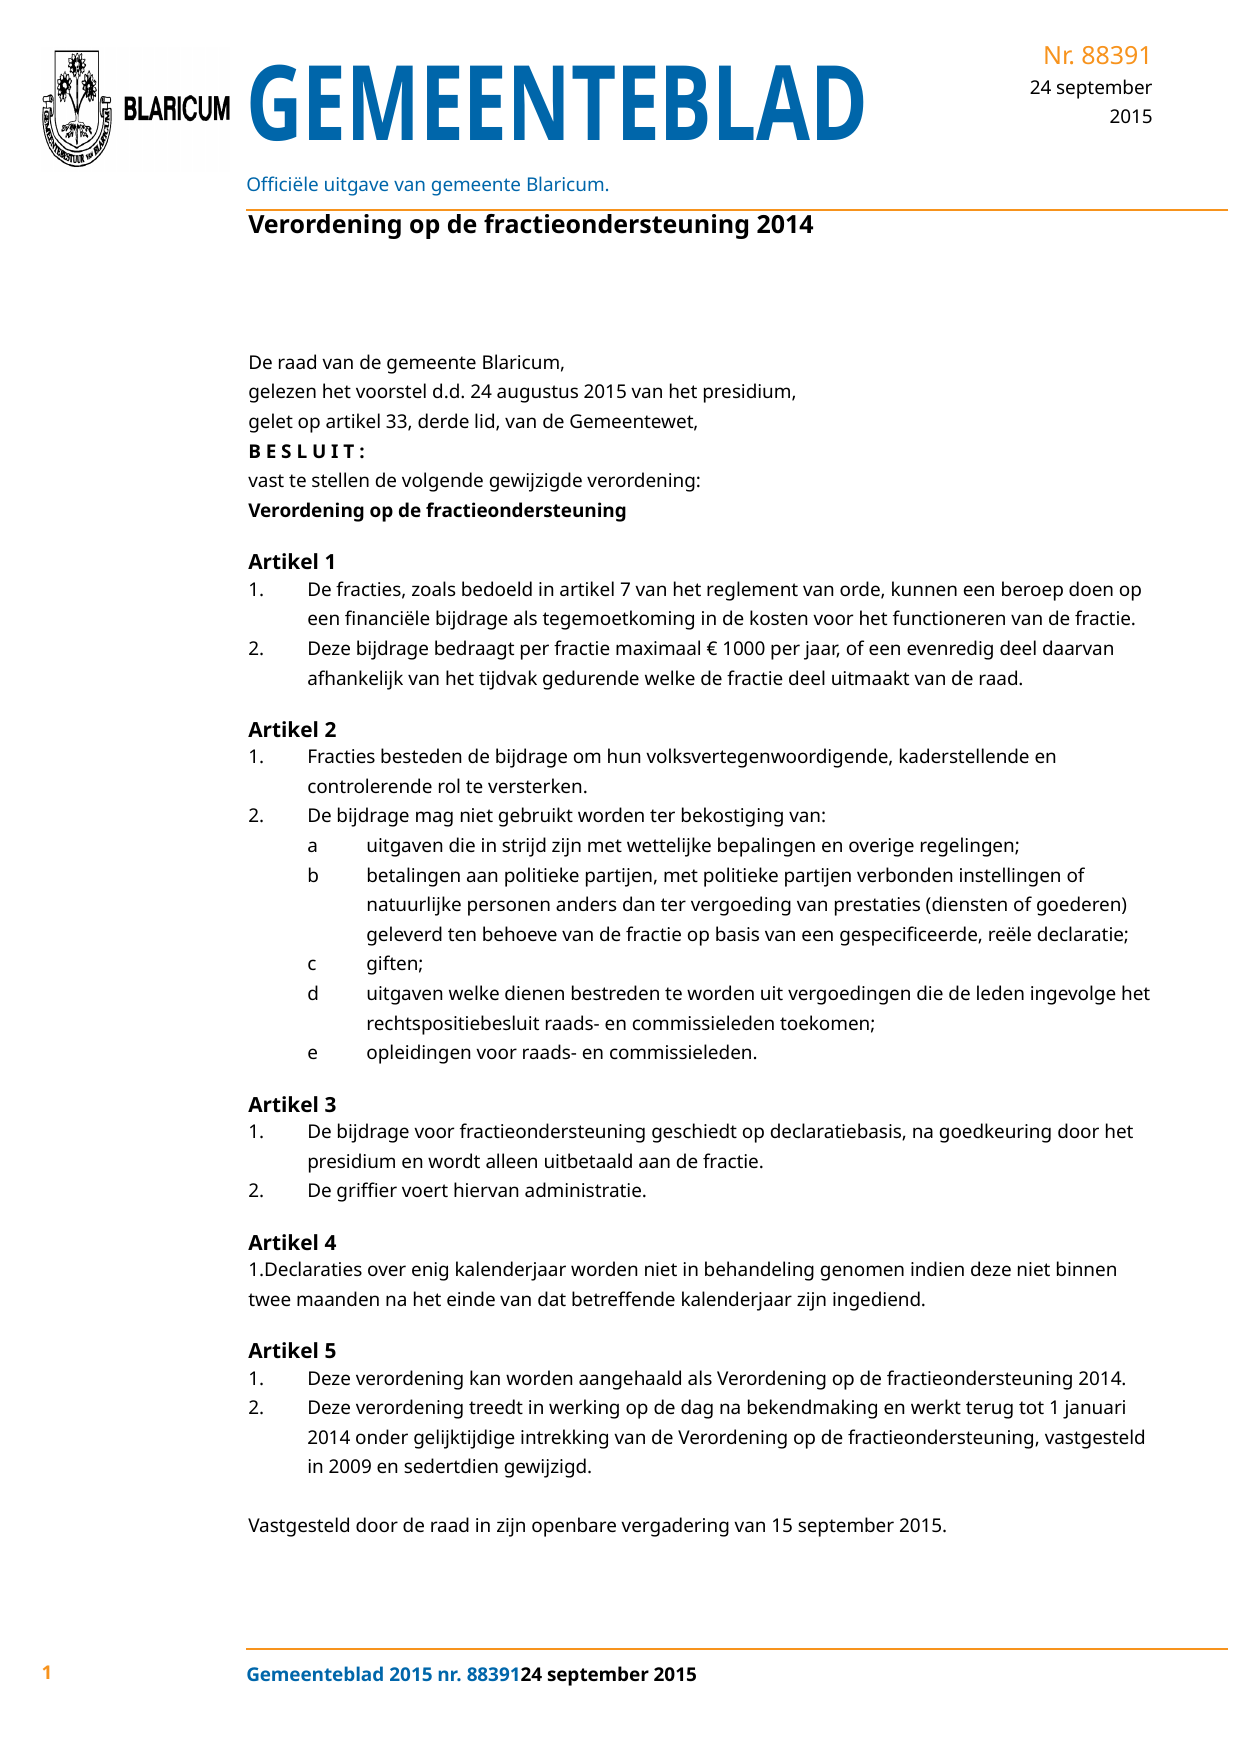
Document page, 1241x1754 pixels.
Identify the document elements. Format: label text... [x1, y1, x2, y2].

list Deze verordening treedt in werking op de dag na bekendmaking en werkt terug tot 1 januari 2014 onder gelijktijdige intrekking van de Verordening op de fractieondersteuning, vastgesteld in 2009 en sedertdien gewijzigd. [248, 1394, 1152, 1479]
picture [41, 47, 231, 172]
text gelezen het voorstel d.d. 24 augustus 2015 van het presidium, [248, 379, 1152, 404]
list De griffier voert hiervan administratie. [248, 1177, 1152, 1203]
text Vastgesteld door de raad in zijn openbare vergadering van 15 september 2015. [248, 1513, 1152, 1538]
list Deze verordening kan worden aangehaald als Verordening op de fractieondersteuning 2014. [248, 1365, 1152, 1390]
text Artikel 2 [248, 715, 1152, 743]
list uitgaven welke dienen bestreden te worden uit vergoedingen die de leden ingevolge het rechtspositiebesluit raads- en commissieleden toekomen; [307, 980, 1152, 1036]
text vast te stellen de volgende gewijzigde verordening: [248, 467, 1152, 493]
text Artikel 3 [248, 1090, 1152, 1118]
text Verordening op de fractieondersteuning [248, 497, 1152, 523]
list De fracties, zoals bedoeld in artikel 7 van het reglement van orde, kunnen een beroep doen op een financiële bijdrage als tegemoetkoming in de kosten voor het functioneren van de fractie. [248, 576, 1152, 631]
list Fracties besteden de bijdrage om hun volksvertegenwoordigende, kaderstellende en controlerende rol te versterken. [248, 743, 1152, 799]
list betalingen aan politieke partijen, met politieke partijen verbonden instellingen of natuurlijke personen anders dan ter vergoeding van prestaties (diensten of goederen) geleverd ten behoeve van de fractie op basis van een gespecificeerde, reële declaratie; [307, 862, 1152, 947]
list opleidingen voor raads- en commissieleden. [307, 1039, 1152, 1065]
list De bijdrage voor fractieondersteuning geschiedt op declaratiebasis, na goedkeuring door het presidium en wordt alleen uitbetaald aan de fractie. [248, 1118, 1152, 1173]
text Artikel 5 [248, 1336, 1152, 1365]
list De bijdrage mag niet gebruikt worden ter bekostiging van: [248, 803, 1152, 828]
text Artikel 4 [248, 1228, 1152, 1256]
text Verordening op de fractieondersteuning 2014 [248, 211, 1152, 241]
text De raad van de gemeente Blaricum, [248, 349, 1152, 375]
list giften; [307, 951, 1152, 976]
list uitgaven die in strijd zijn met wettelijke bepalingen en overige regelingen; [307, 832, 1152, 858]
text 1.Declaraties over enig kalenderjaar worden niet in behandeling genomen indien deze niet binnen twee maanden na het einde van dat betreffende kalenderjaar zijn ingediend. [248, 1256, 1152, 1312]
text gelet op artikel 33, derde lid, van de Gemeentewet, [248, 408, 1152, 434]
text Artikel 1 [248, 547, 1152, 576]
list Deze bijdrage bedraagt per fractie maximaal € 1000 per jaar, of een evenredig deel daarvan afhankelijk van het tijdvak gedurende welke de fractie deel uitmaakt van de raad. [248, 635, 1152, 690]
text B E S L U I T : [248, 438, 1152, 464]
